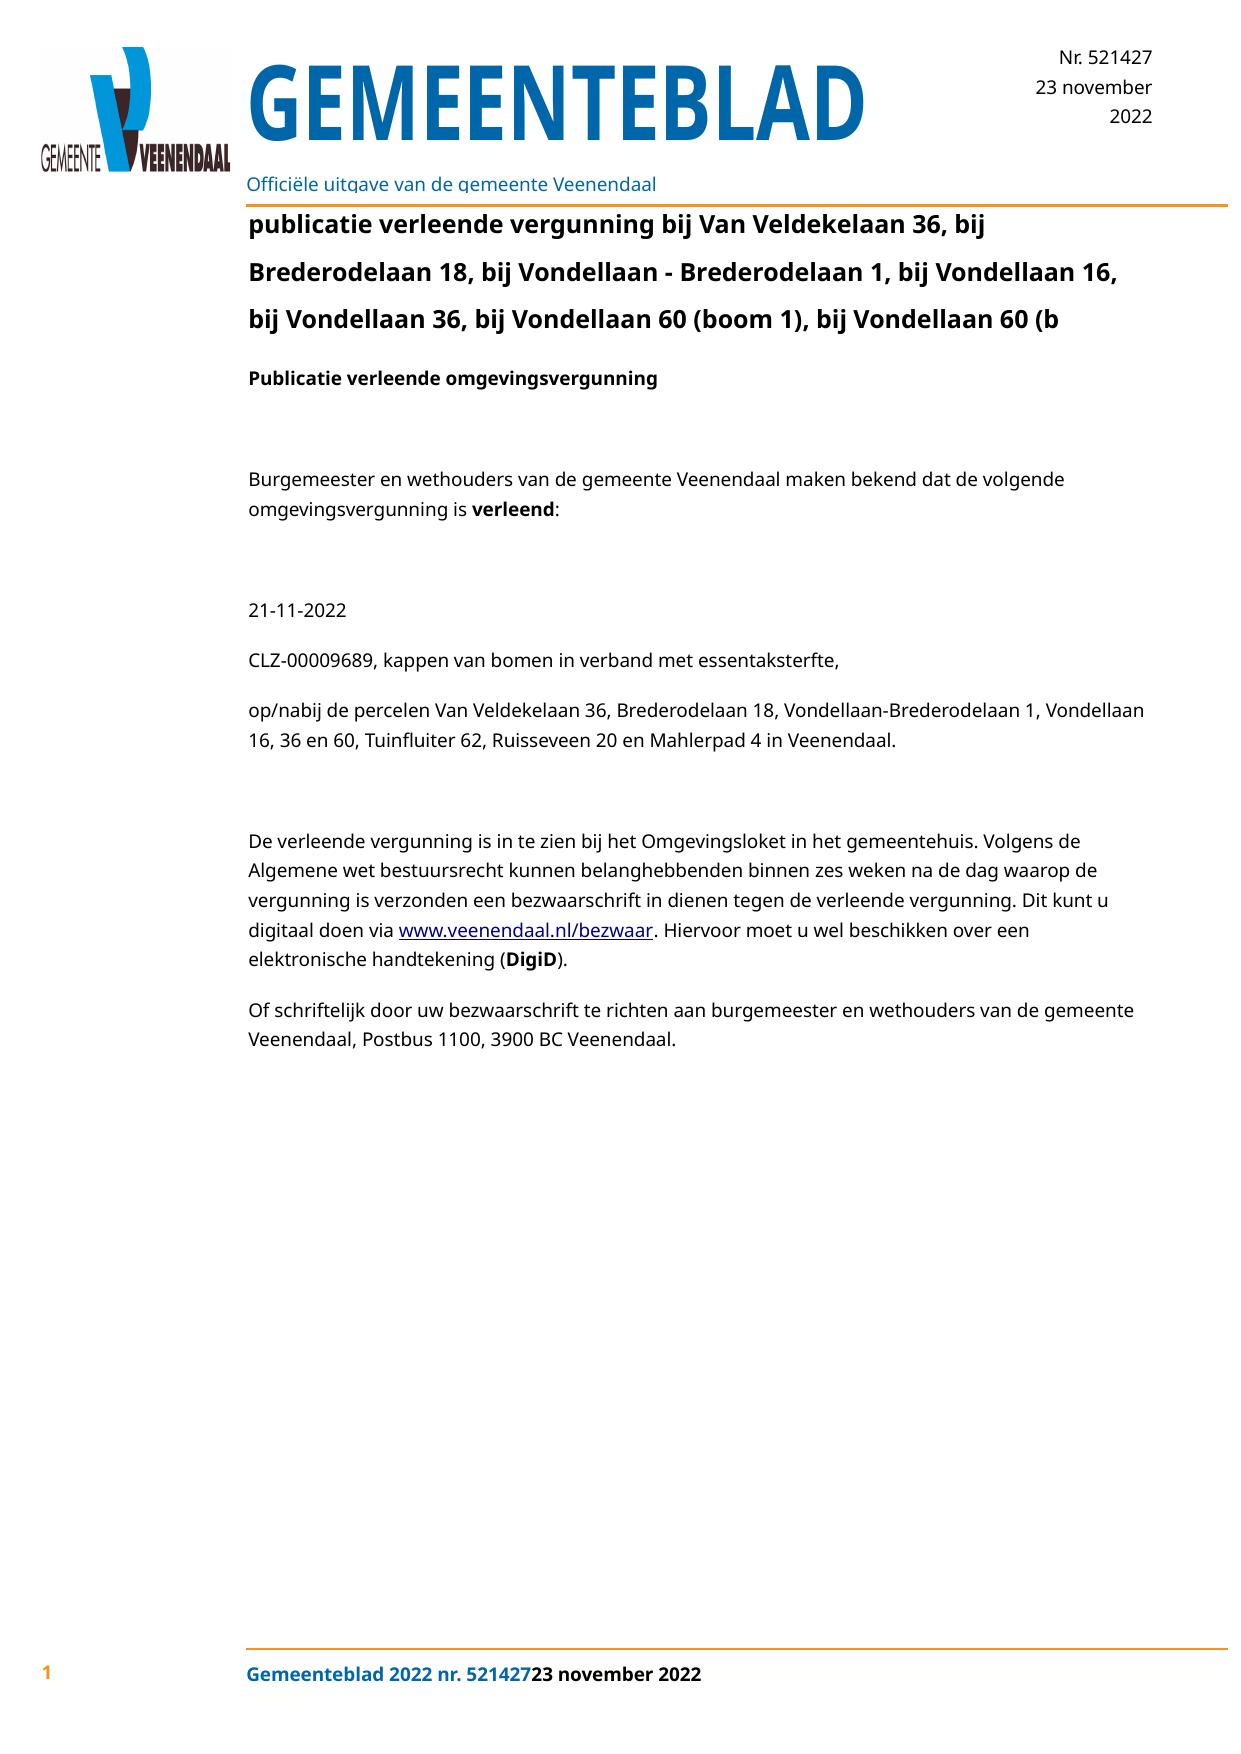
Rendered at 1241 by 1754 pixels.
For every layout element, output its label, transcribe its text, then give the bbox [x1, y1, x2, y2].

text CLZ-00009689, kappen van bomen in verband met essentaksterfte, [248, 647, 1152, 673]
picture [41, 47, 130, 172]
text publicatie verleende vergunning bij Van Veldekelaan 36, bij Brederodelaan 18, bij Vondellaan - Brederodelaan 1, bij Vondellaan 16, bij Vondellaan 36, bij Vondellaan 60 (boom 1), bij Vondellaan 60 (b [248, 207, 1152, 336]
text Burgemeester en wethouders van de gemeente Veenendaal maken bekend dat de volgende omgevingsvergunning is verleend: [248, 466, 1152, 522]
text op/nabij de percelen Van Veldekelaan 36, Brederodelaan 18, Vondellaan-Brederodelaan 1, Vondellaan 16, 36 en 60, Tuinfluiter 62, Ruisseveen 20 en Mahlerpad 4 in Veenendaal. [248, 698, 1152, 753]
text De verleende vergunning is in te zien bij het Omgevingsloket in het gemeentehuis. Volgens de Algemene wet bestuursrecht kunnen belanghebbenden binnen zes weken na de dag waarop de vergunning is verzonden een bezwaarschrift in dienen tegen de verleende vergunning. Dit kunt u digitaal doen via www.veenendaal.nl/bezwaar. Hiervoor moet u wel beschikken over een elektronische handtekening (DigiD). [248, 828, 1152, 972]
text 21-11-2022 [248, 597, 1152, 622]
picture [123, 47, 231, 172]
text Publicatie verleende omgevingsvergunning [248, 366, 1152, 391]
text Of schriftelijk door uw bezwaarschrift te richten aan burgemeester en wethouders van de gemeente Veenendaal, Postbus 1100, 3900 BC Veenendaal. [248, 997, 1152, 1052]
